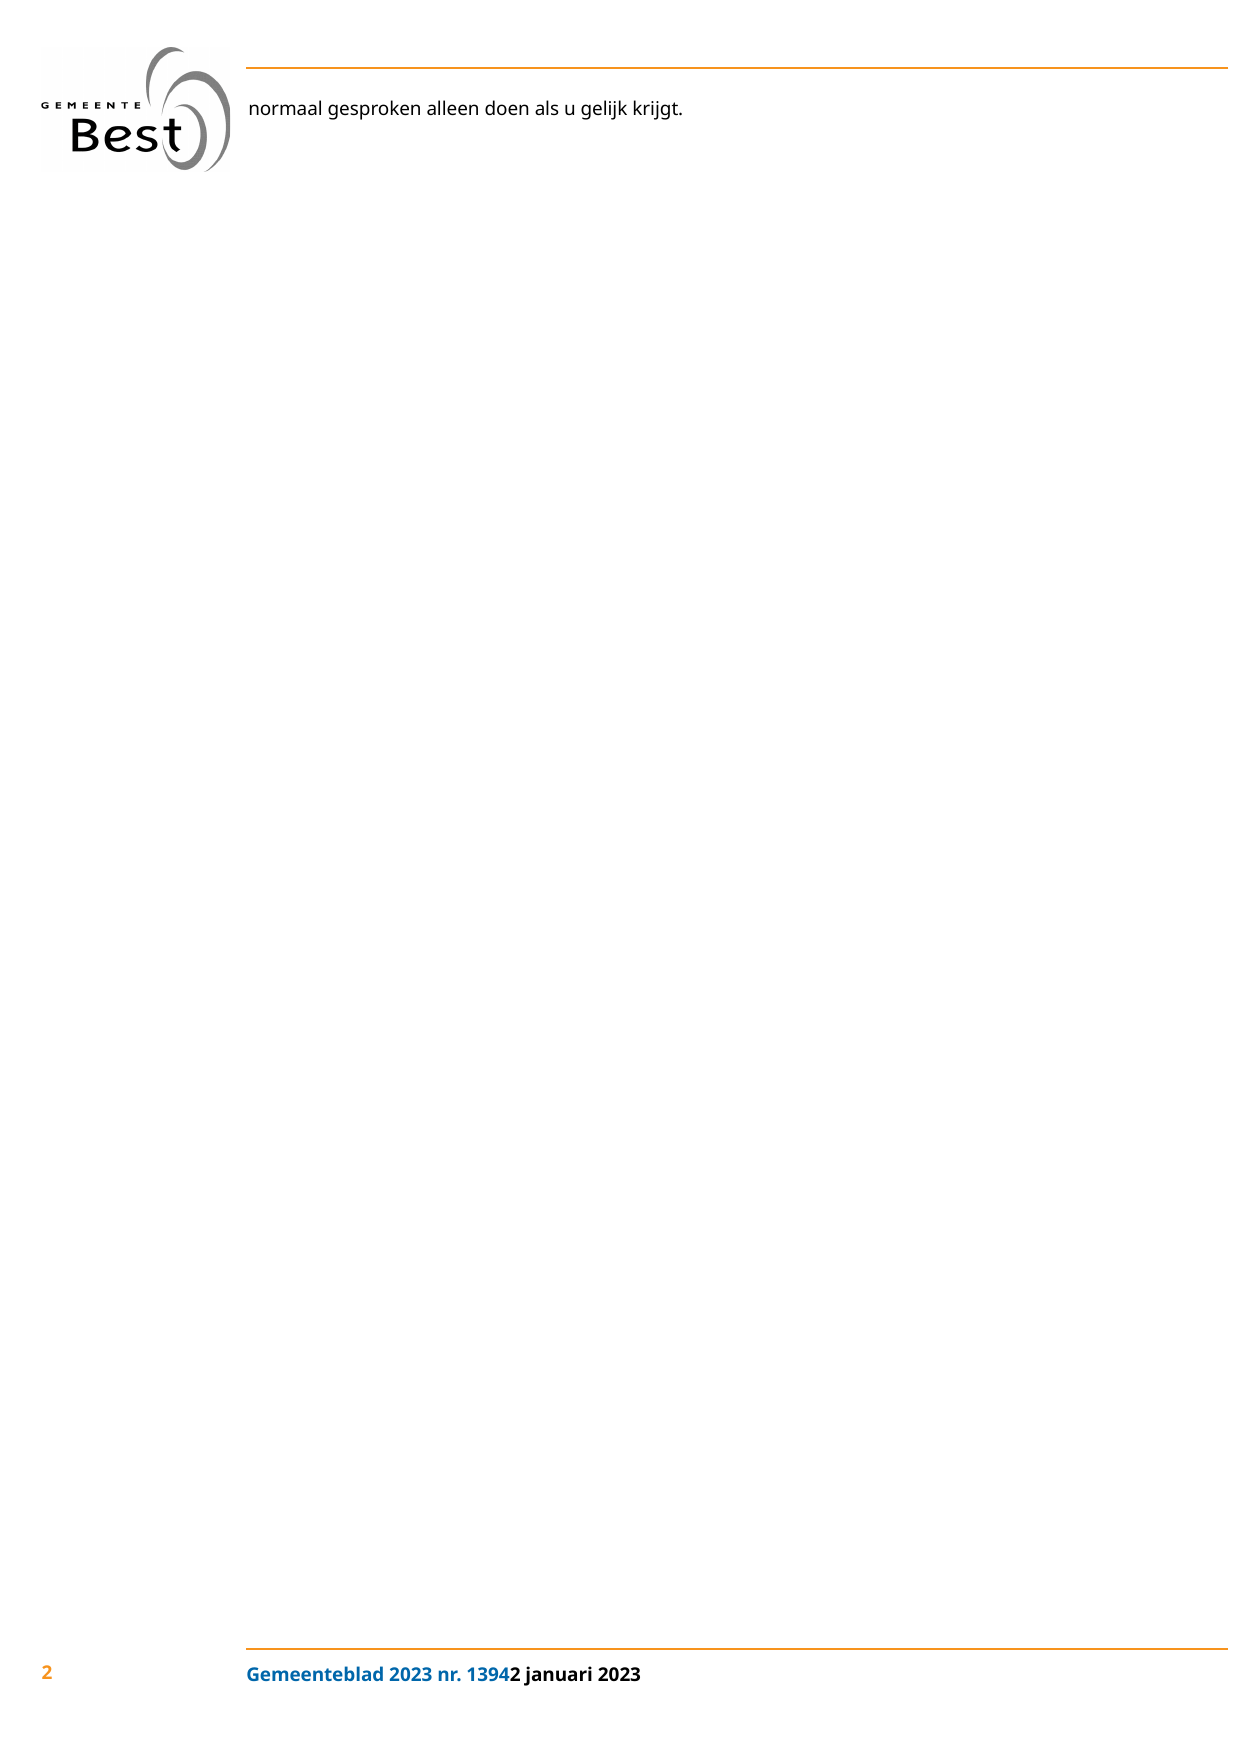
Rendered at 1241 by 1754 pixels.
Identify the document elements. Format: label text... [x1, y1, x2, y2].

text normaal gesproken alleen doen als u gelijk krijgt. [248, 95, 1152, 121]
picture [41, 47, 231, 172]
